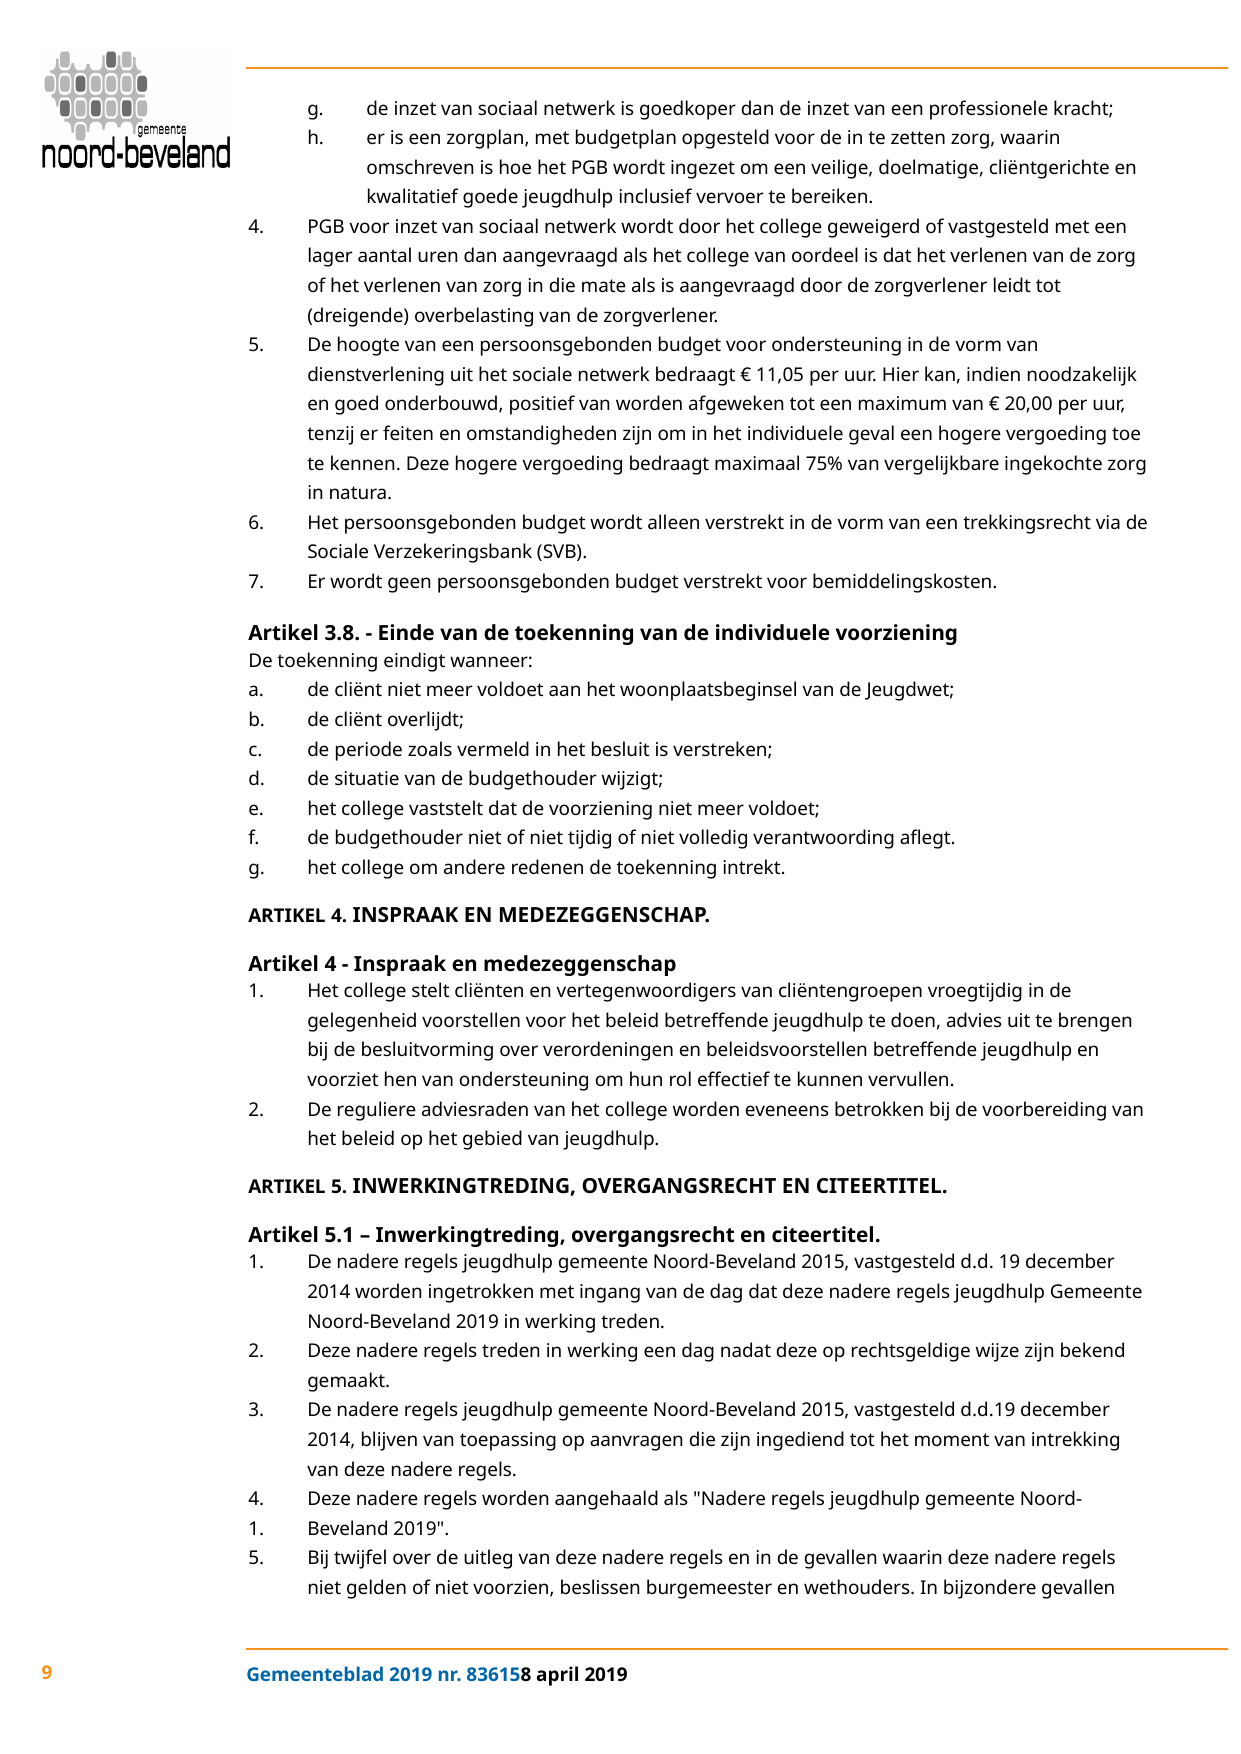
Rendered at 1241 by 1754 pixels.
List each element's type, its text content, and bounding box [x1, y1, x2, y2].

list Het college stelt cliënten en vertegenwoordigers van cliëntengroepen vroegtijdig in de gelegenheid voorstellen voor het beleid betreffende jeugdhulp te doen, advies uit te brengen bij de besluitvorming over verordeningen en beleidsvoorstellen betreffende jeugdhulp en voorziet hen van ondersteuning om hun rol effectief te kunnen vervullen. [248, 977, 1152, 1092]
list De hoogte van een persoonsgebonden budget voor ondersteuning in de vorm van dienstverlening uit het sociale netwerk bedraagt € 11,05 per uur. Hier kan, indien noodzakelijk en goed onderbouwd, positief van worden afgeweken tot een maximum van € 20,00 per uur, tenzij er feiten en omstandigheden zijn om in het individuele geval een hogere vergoeding toe te kennen. Deze hogere vergoeding bedraagt maximaal 75% van vergelijkbare ingekochte zorg in natura. [248, 331, 1152, 505]
picture [41, 47, 231, 172]
list Er wordt geen persoonsgebonden budget verstrekt voor bemiddelingskosten. [248, 568, 1152, 594]
list Bij twijfel over de uitleg van deze nadere regels en in de gevallen waarin deze nadere regels niet gelden of niet voorzien, beslissen burgemeester en wethouders. In bijzondere gevallen [248, 1544, 1152, 1600]
list De nadere regels jeugdhulp gemeente Noord-Beveland 2015, vastgesteld d.d.19 december 2014, blijven van toepassing op aanvragen die zijn ingediend tot het moment van intrekking van deze nadere regels. [248, 1397, 1152, 1481]
list Beveland 2019". [248, 1515, 1152, 1541]
text ARTIKEL 5. INWERKINGTREDING, OVERGANGSRECHT EN CITEERTITEL. [248, 1171, 1152, 1199]
list Deze nadere regels worden aangehaald als "Nadere regels jeugdhulp gemeente Noord- [248, 1485, 1152, 1511]
list De nadere regels jeugdhulp gemeente Noord-Beveland 2015, vastgesteld d.d. 19 december 2014 worden ingetrokken met ingang van de dag dat deze nadere regels jeugdhulp Gemeente Noord-Beveland 2019 in werking treden. [248, 1249, 1152, 1333]
text ARTIKEL 4. INSPRAAK EN MEDEZEGGENSCHAP. [248, 900, 1152, 928]
list de budgethouder niet of niet tijdig of niet volledig verantwoording aflegt. [248, 824, 1152, 850]
list PGB voor inzet van sociaal netwerk wordt door het college geweigerd of vastgesteld met een lager aantal uren dan aangevraagd als het college van oordeel is dat het verlenen van de zorg of het verlenen van zorg in die mate als is aangevraagd door de zorgverlener leidt tot (dreigende) overbelasting van de zorgverlener. [248, 213, 1152, 328]
list Het persoonsgebonden budget wordt alleen verstrekt in de vorm van een trekkingsrecht via de Sociale Verzekeringsbank (SVB). [248, 509, 1152, 564]
list de cliënt niet meer voldoet aan het woonplaatsbeginsel van de Jeugdwet; [248, 677, 1152, 702]
text Artikel 3.8. - Einde van de toekenning van de individuele voorziening [248, 618, 1152, 647]
list de cliënt overlijdt; [248, 706, 1152, 732]
list de situatie van de budgethouder wijzigt; [248, 765, 1152, 791]
text Artikel 4 - Inspraak en medezeggenschap [248, 949, 1152, 977]
text De toekenning eindigt wanneer: [248, 647, 1152, 673]
list er is een zorgplan, met budgetplan opgesteld voor de in te zetten zorg, waarin omschreven is hoe het PGB wordt ingezet om een veilige, doelmatige, cliëntgerichte en kwalitatief goede jeugdhulp inclusief vervoer te bereiken. [307, 124, 1152, 209]
list Deze nadere regels treden in werking een dag nadat deze op rechtsgeldige wijze zijn bekend gemaakt. [248, 1337, 1152, 1393]
list de periode zoals vermeld in het besluit is verstreken; [248, 736, 1152, 761]
list het college om andere redenen de toekenning intrekt. [248, 854, 1152, 880]
list het college vaststelt dat de voorziening niet meer voldoet; [248, 795, 1152, 821]
text Artikel 5.1 – Inwerkingtreding, overgangsrecht en citeertitel. [248, 1220, 1152, 1249]
list de inzet van sociaal netwerk is goedkoper dan de inzet van een professionele kracht; [307, 95, 1152, 121]
list De reguliere adviesraden van het college worden eveneens betrokken bij de voorbereiding van het beleid op het gebied van jeugdhulp. [248, 1096, 1152, 1151]
